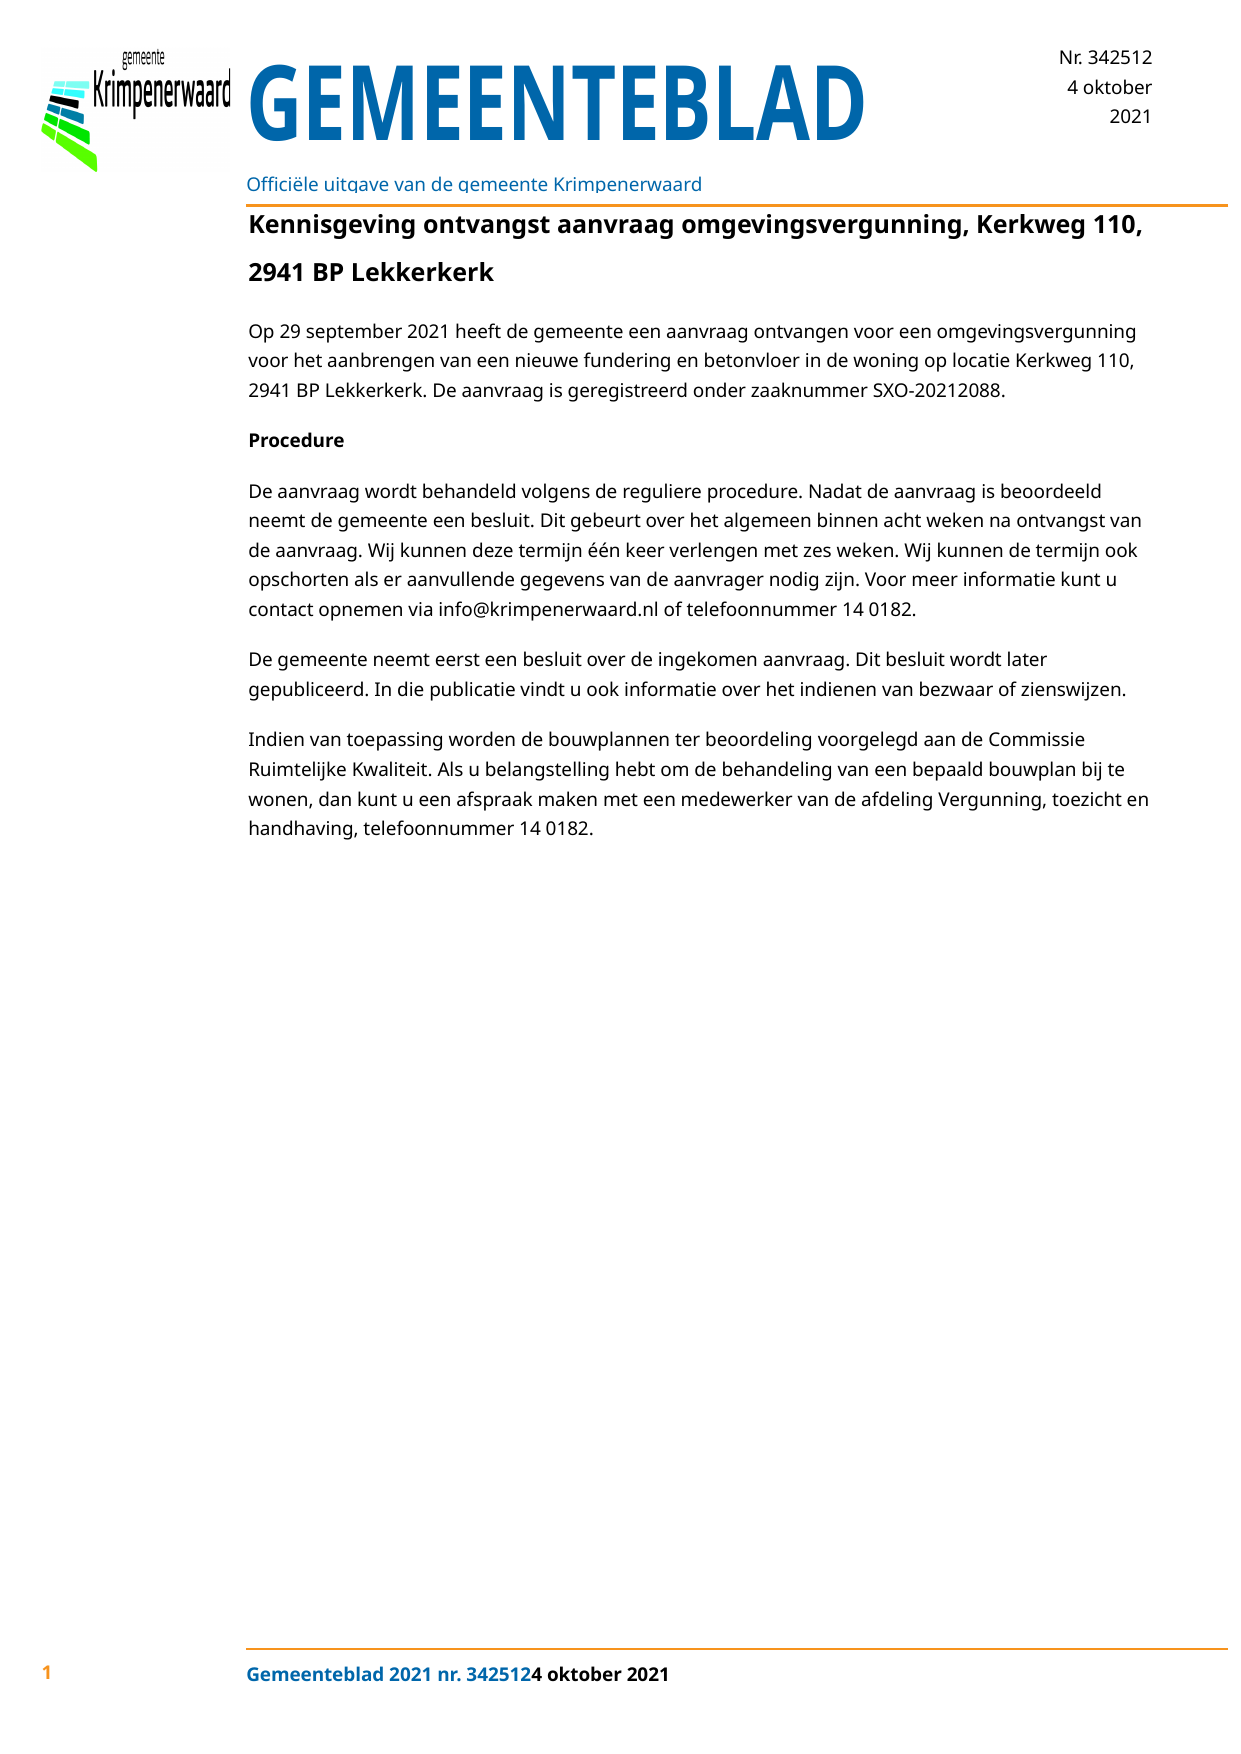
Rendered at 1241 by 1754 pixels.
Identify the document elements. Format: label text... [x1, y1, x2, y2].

text Op 29 september 2021 heeft de gemeente een aanvraag ontvangen voor een omgevingsvergunning voor het aanbrengen van een nieuwe fundering en betonvloer in de woning op locatie Kerkweg 110, 2941 BP Lekkerkerk. De aanvraag is geregistreerd onder zaaknummer SXO-20212088. [248, 318, 1152, 403]
text De gemeente neemt eerst een besluit over de ingekomen aanvraag. Dit besluit wordt later gepubliceerd. In die publicatie vindt u ook informatie over het indienen van bezwaar of zienswijzen. [248, 647, 1152, 702]
text De aanvraag wordt behandeld volgens de reguliere procedure. Nadat de aanvraag is beoordeeld neemt de gemeente een besluit. Dit gebeurt over het algemeen binnen acht weken na ontvangst van de aanvraag. Wij kunnen deze termijn één keer verlengen met zes weken. Wij kunnen de termijn ook opschorten als er aanvullende gegevens van de aanvrager nodig zijn. Voor meer informatie kunt u contact opnemen via info@krimpenerwaard.nl of telefoonnummer 14 0182. [248, 478, 1152, 622]
picture [41, 47, 231, 172]
text Kennisgeving ontvangst aanvraag omgevingsvergunning, Kerkweg 110, 2941 BP Lekkerkerk [248, 207, 1152, 288]
text Indien van toepassing worden de bouwplannen ter beoordeling voorgelegd aan de Commissie Ruimtelijke Kwaliteit. Als u belangstelling hebt om de behandeling van een bepaald bouwplan bij te wonen, dan kunt u een afspraak maken met een medewerker van de afdeling Vergunning, toezicht en handhaving, telefoonnummer 14 0182. [248, 727, 1152, 841]
text Procedure [248, 427, 1152, 453]
